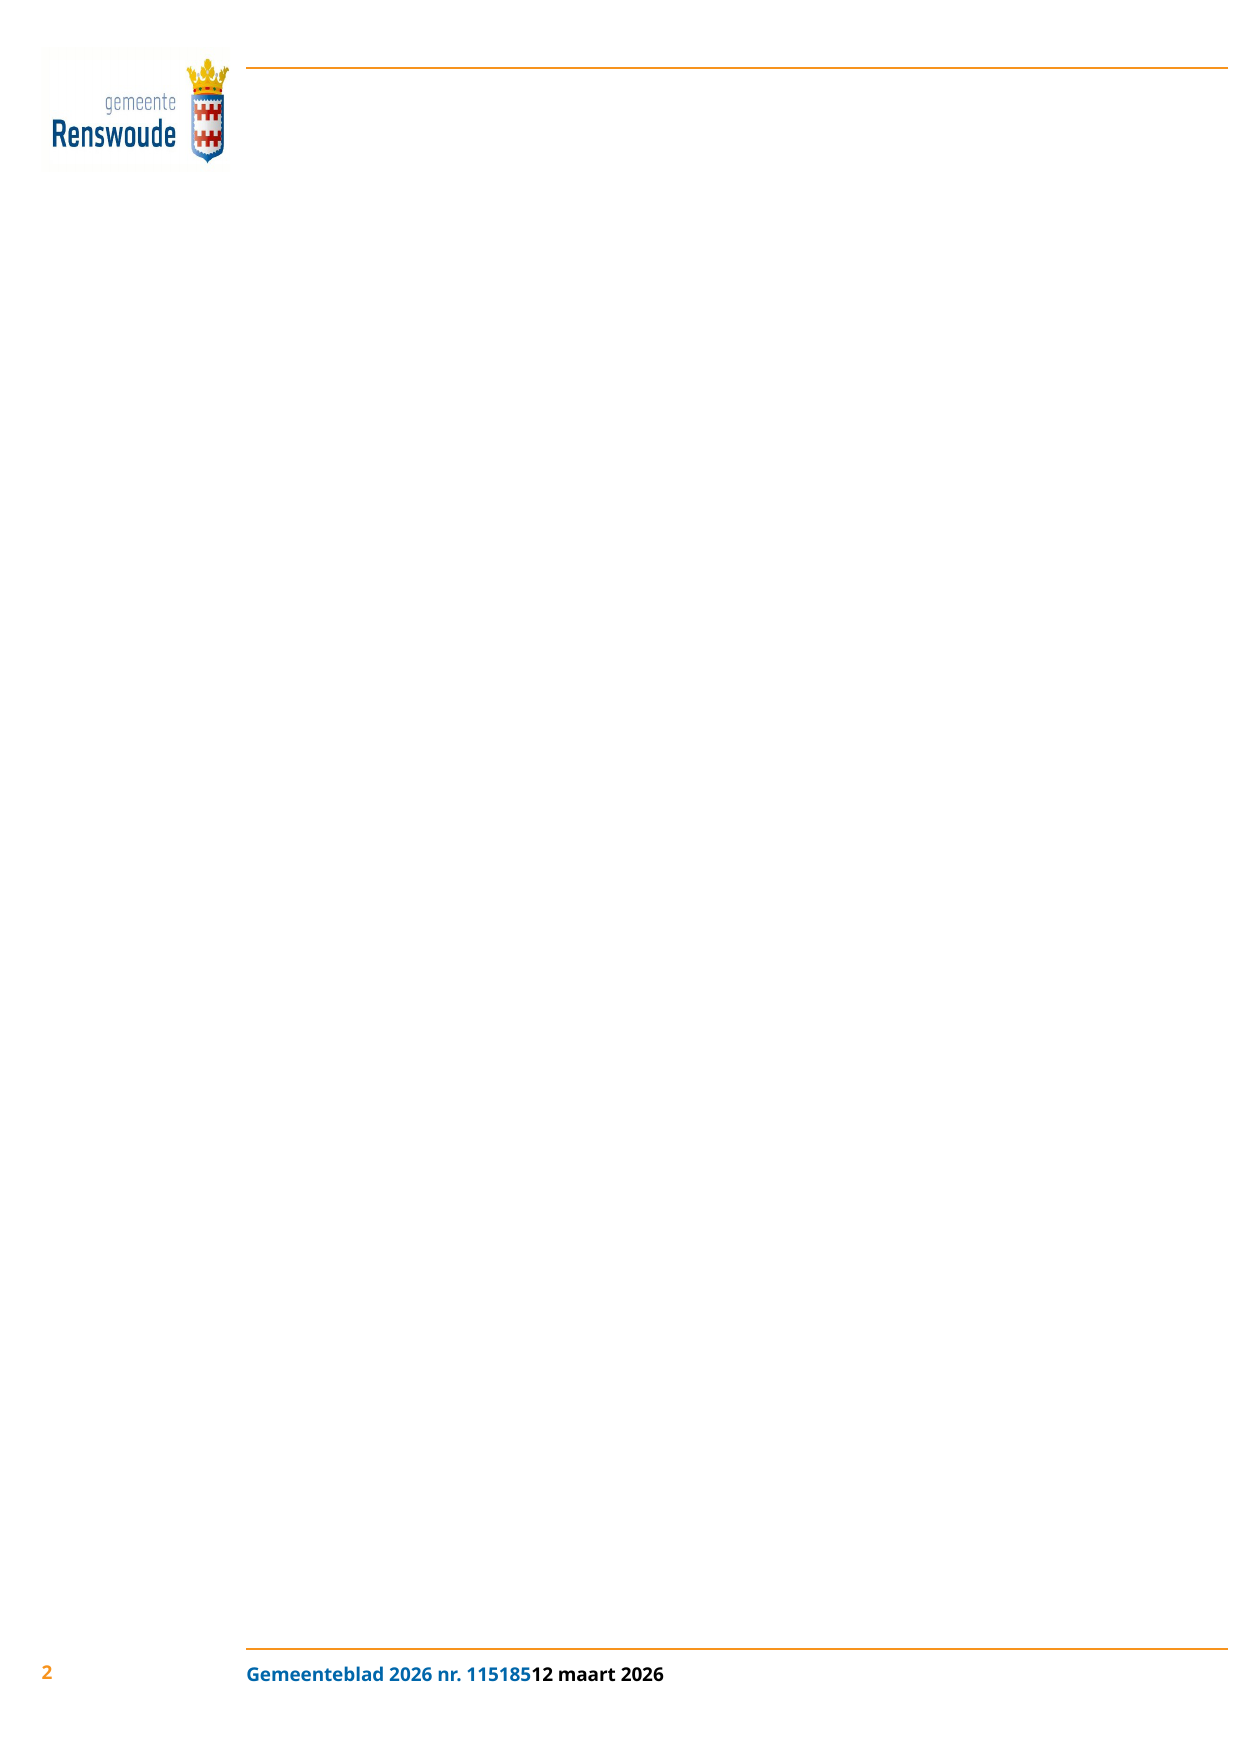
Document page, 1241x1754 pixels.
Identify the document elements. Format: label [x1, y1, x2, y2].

picture [41, 47, 231, 172]
